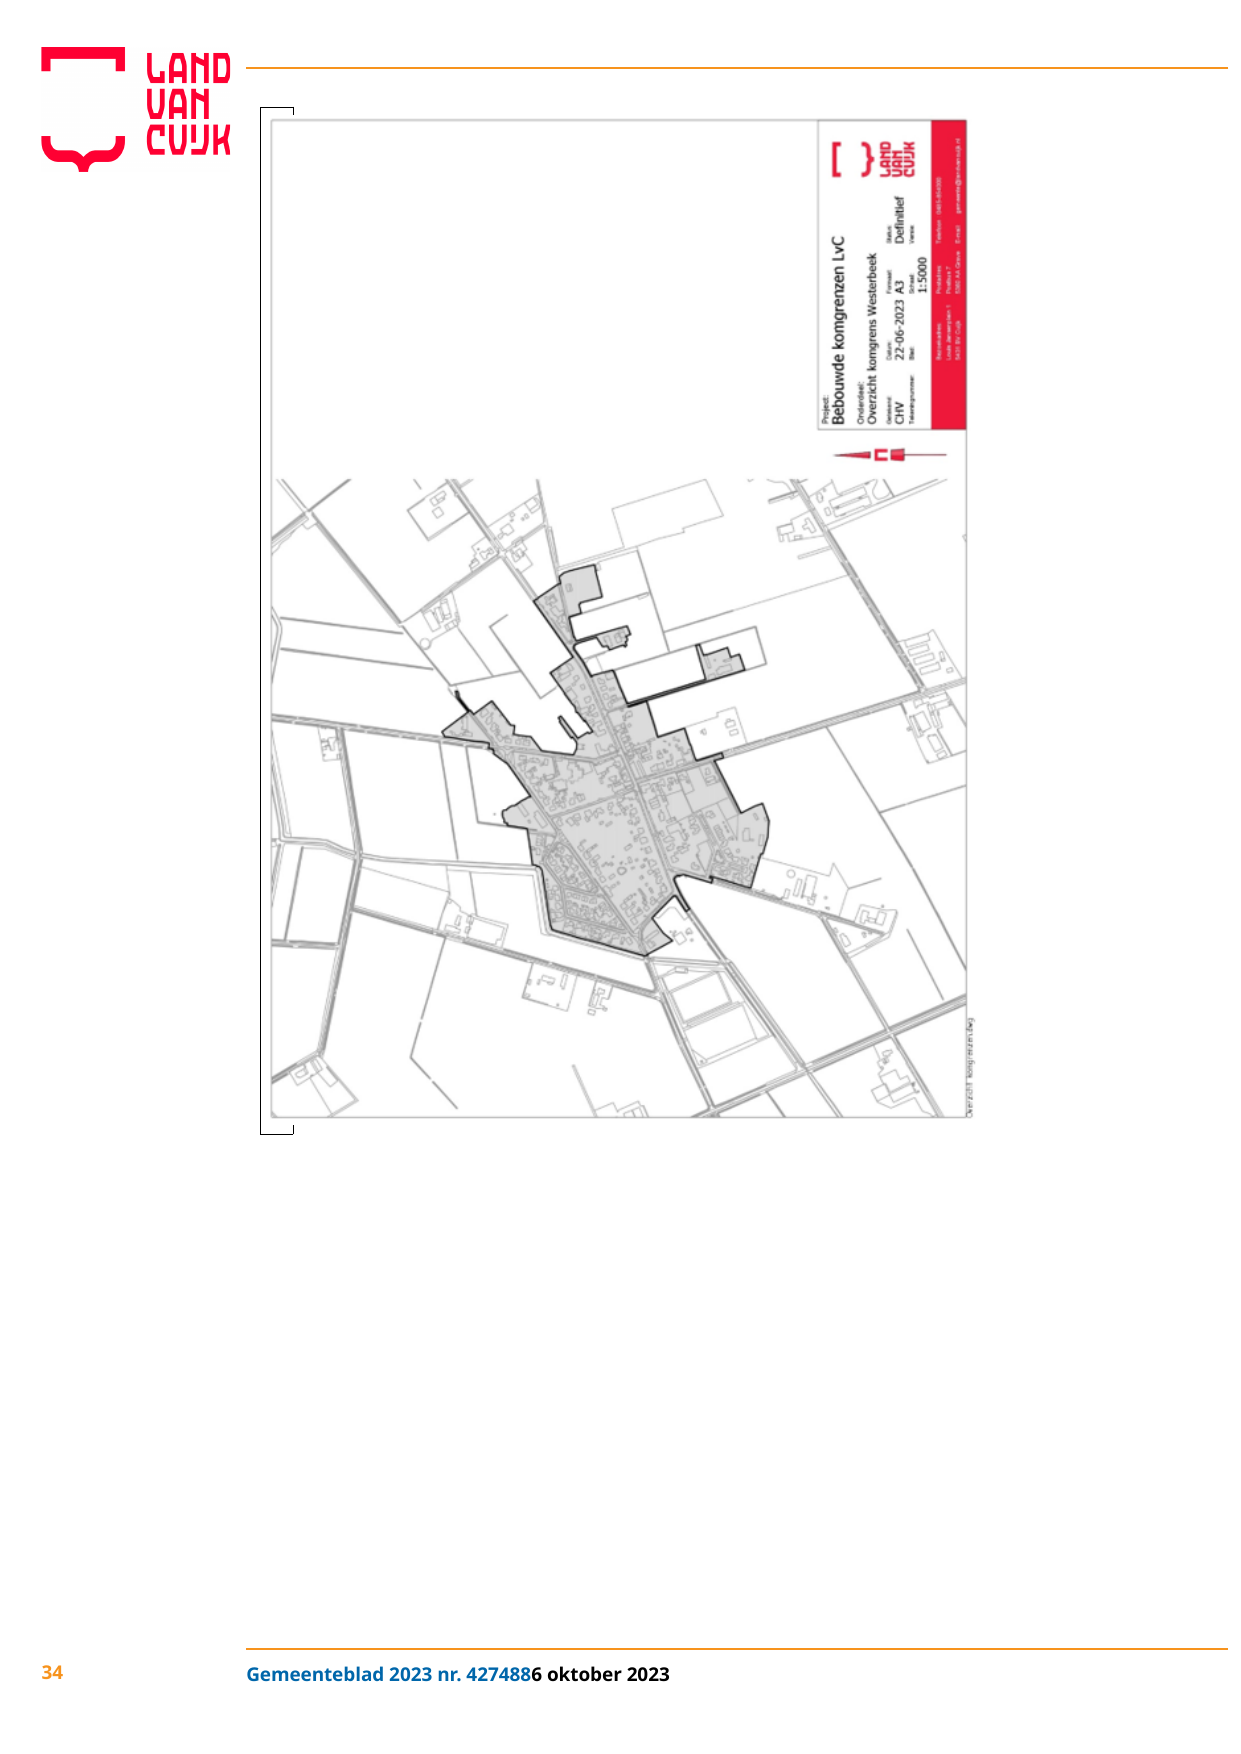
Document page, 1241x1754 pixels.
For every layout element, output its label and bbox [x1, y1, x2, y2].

picture [268, 115, 978, 1125]
picture [41, 47, 231, 172]
